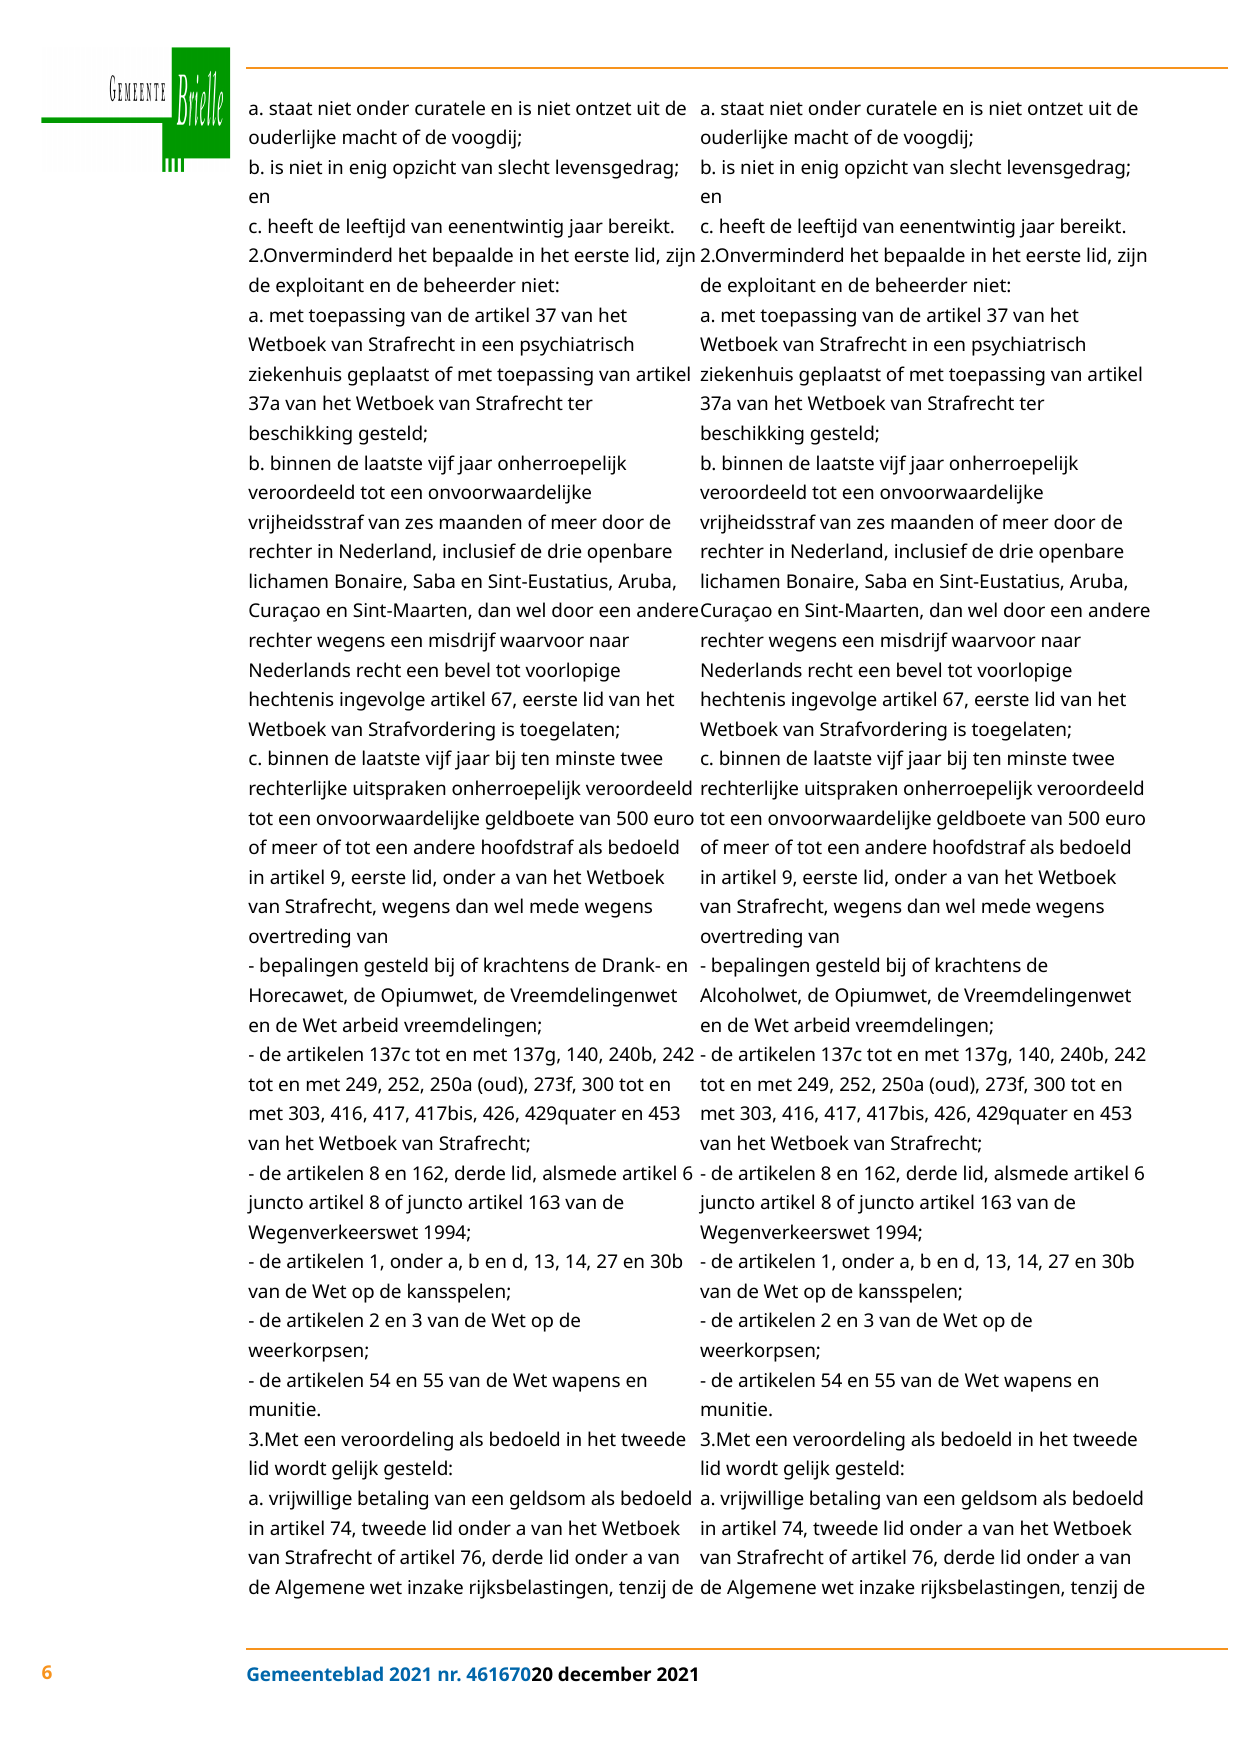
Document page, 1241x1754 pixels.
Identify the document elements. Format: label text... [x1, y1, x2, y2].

table_cell a. staat niet onder curatele en is niet ontzet uit de ouderlijke macht of de voogdij; b. is niet in enig opzicht van slecht levensgedrag; en c. heeft de leeftijd van eenentwintig jaar bereikt. 2.Onverminderd het bepaalde in het eerste lid, zijn de exploitant en de beheerder niet: a. met toepassing van de artikel 37 van het Wetboek van Strafrecht in een psychiatrisch ziekenhuis geplaatst of met toepassing van artikel 37a van het Wetboek van Strafrecht ter beschikking gesteld; b. binnen de laatste vijf jaar onherroepelijk veroordeeld tot een onvoorwaardelijke vrijheidsstraf van zes maanden of meer door de rechter in Nederland, inclusief de drie openbare lichamen Bonaire, Saba en Sint-Eustatius, Aruba, Curaçao en Sint-Maarten, dan wel door een andere rechter wegens een misdrijf waarvoor naar Nederlands recht een bevel tot voorlopige hechtenis ingevolge artikel 67, eerste lid van het Wetboek van Strafvordering is toegelaten; c. binnen de laatste vijf jaar bij ten minste twee rechterlijke uitspraken onherroepelijk veroordeeld tot een onvoorwaardelijke geldboete van 500 euro of meer of tot een andere hoofdstraf als bedoeld in artikel 9, eerste lid, onder a van het Wetboek van Strafrecht, wegens dan wel mede wegens overtreding van - bepalingen gesteld bij of krachtens de Drank- en Horecawet, de Opiumwet, de Vreemdelingenwet en de Wet arbeid vreemdelingen; - de artikelen 137c tot en met 137g, 140, 240b, 242 tot en met 249, 252, 250a (oud), 273f, 300 tot en met 303, 416, 417, 417bis, 426, 429quater en 453 van het Wetboek van Strafrecht; - de artikelen 8 en 162, derde lid, alsmede artikel 6 juncto artikel 8 of juncto artikel 163 van de Wegenverkeerswet 1994; - de artikelen 1, onder a, b en d, 13, 14, 27 en 30b van de Wet op de kansspelen; - de artikelen 2 en 3 van de Wet op de weerkorpsen; - de artikelen 54 en 55 van de Wet wapens en munitie. 3.Met een veroordeling als bedoeld in het tweede lid wordt gelijk gesteld: a. vrijwillige betaling van een geldsom als bedoeld in artikel 74, tweede lid onder a van het Wetboek van Strafrecht of artikel 76, derde lid onder a van de Algemene wet inzake rijksbelastingen, tenzij de [248, 95, 700, 1600]
picture [41, 47, 231, 172]
table_cell a. staat niet onder curatele en is niet ontzet uit de ouderlijke macht of de voogdij; b. is niet in enig opzicht van slecht levensgedrag; en c. heeft de leeftijd van eenentwintig jaar bereikt. 2.Onverminderd het bepaalde in het eerste lid, zijn de exploitant en de beheerder niet: a. met toepassing van de artikel 37 van het Wetboek van Strafrecht in een psychiatrisch ziekenhuis geplaatst of met toepassing van artikel 37a van het Wetboek van Strafrecht ter beschikking gesteld; b. binnen de laatste vijf jaar onherroepelijk veroordeeld tot een onvoorwaardelijke vrijheidsstraf van zes maanden of meer door de rechter in Nederland, inclusief de drie openbare lichamen Bonaire, Saba en Sint-Eustatius, Aruba, Curaçao en Sint-Maarten, dan wel door een andere rechter wegens een misdrijf waarvoor naar Nederlands recht een bevel tot voorlopige hechtenis ingevolge artikel 67, eerste lid van het Wetboek van Strafvordering is toegelaten; c. binnen de laatste vijf jaar bij ten minste twee rechterlijke uitspraken onherroepelijk veroordeeld tot een onvoorwaardelijke geldboete van 500 euro of meer of tot een andere hoofdstraf als bedoeld in artikel 9, eerste lid, onder a van het Wetboek van Strafrecht, wegens dan wel mede wegens overtreding van - bepalingen gesteld bij of krachtens de Alcoholwet, de Opiumwet, de Vreemdelingenwet en de Wet arbeid vreemdelingen; - de artikelen 137c tot en met 137g, 140, 240b, 242 tot en met 249, 252, 250a (oud), 273f, 300 tot en met 303, 416, 417, 417bis, 426, 429quater en 453 van het Wetboek van Strafrecht; - de artikelen 8 en 162, derde lid, alsmede artikel 6 juncto artikel 8 of juncto artikel 163 van de Wegenverkeerswet 1994; - de artikelen 1, onder a, b en d, 13, 14, 27 en 30b van de Wet op de kansspelen; - de artikelen 2 en 3 van de Wet op de weerkorpsen; - de artikelen 54 en 55 van de Wet wapens en munitie. 3.Met een veroordeling als bedoeld in het tweede lid wordt gelijk gesteld: a. vrijwillige betaling van een geldsom als bedoeld in artikel 74, tweede lid onder a van het Wetboek van Strafrecht of artikel 76, derde lid onder a van de Algemene wet inzake rijksbelastingen, tenzij de [700, 95, 1152, 1600]
